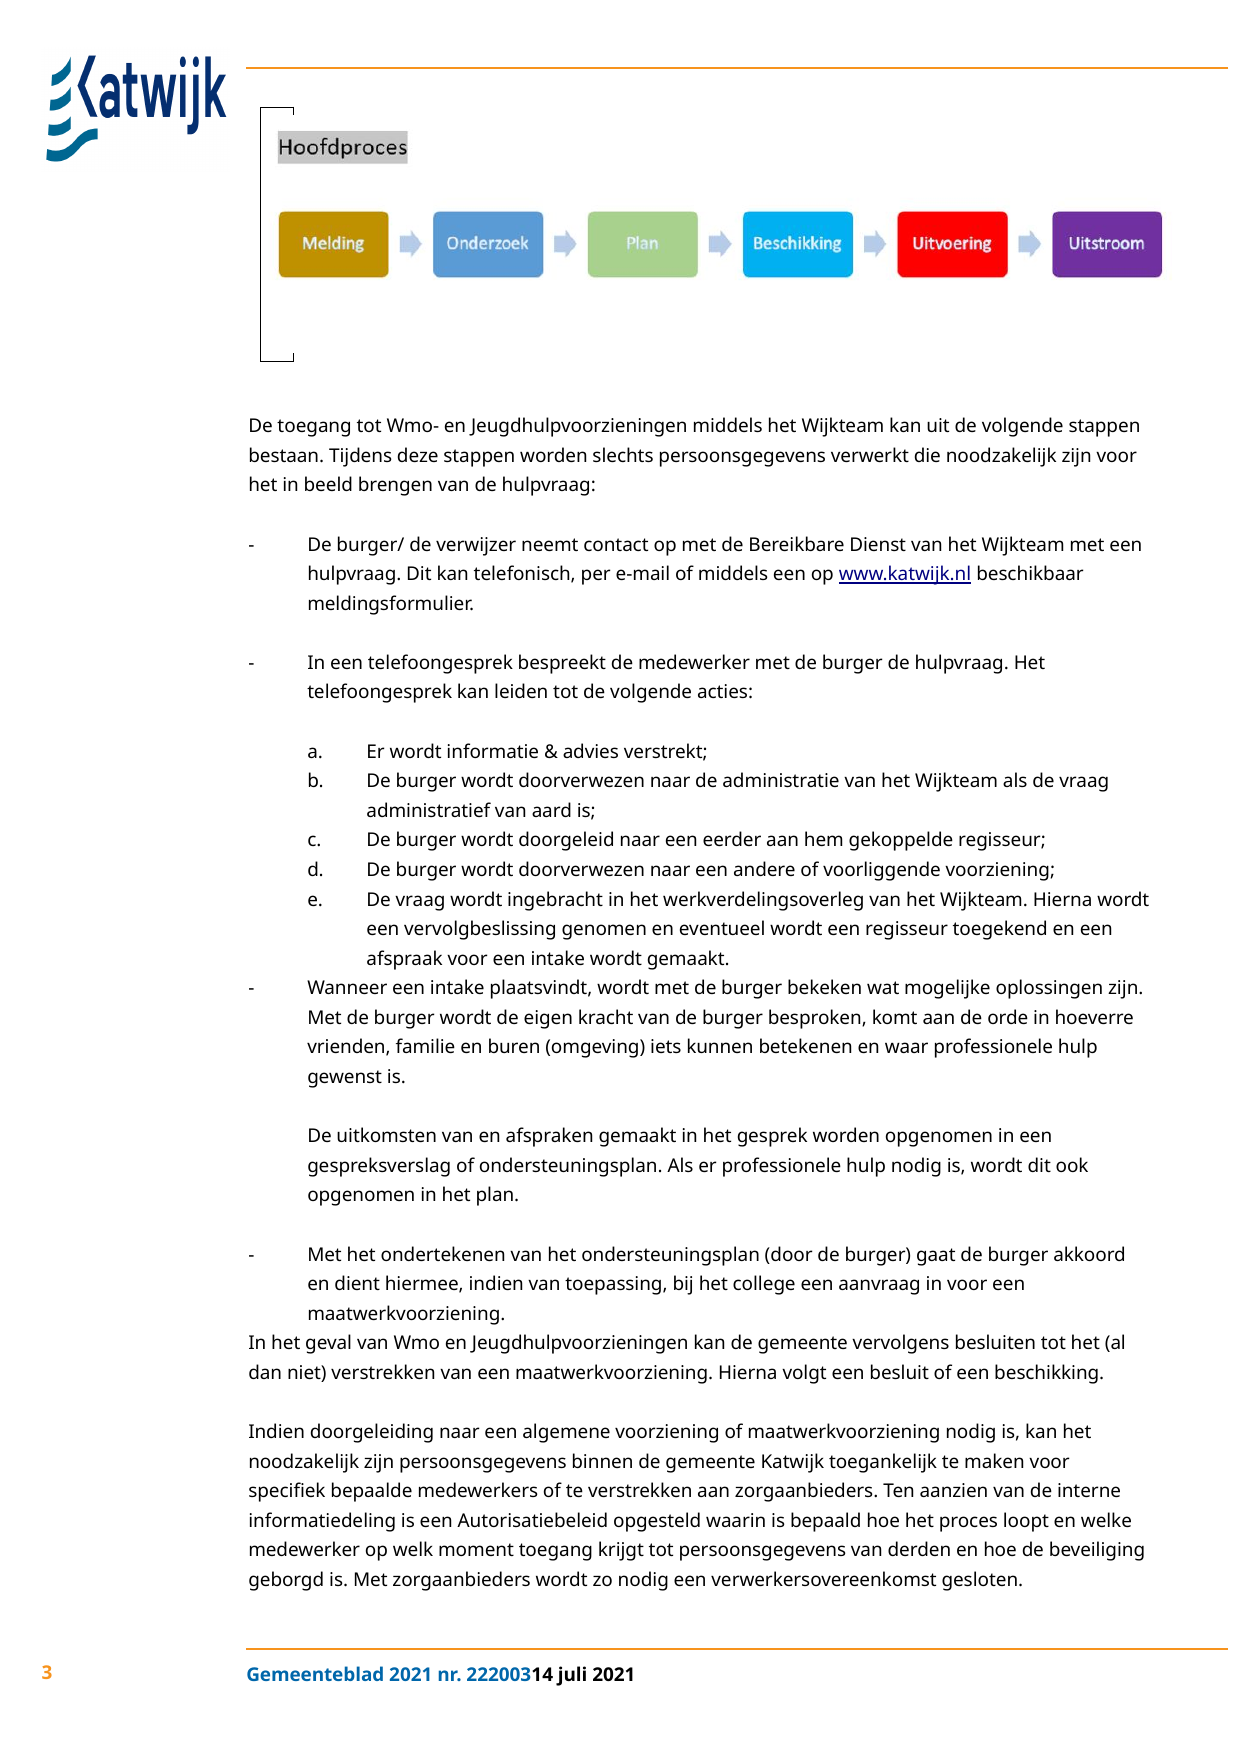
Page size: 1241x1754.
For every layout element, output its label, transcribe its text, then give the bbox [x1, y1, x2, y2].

list De burger wordt doorverwezen naar een andere of voorliggende voorziening; [307, 856, 1152, 882]
list De burger wordt doorgeleid naar een eerder aan hem gekoppelde regisseur; [307, 827, 1152, 852]
list In een telefoongesprek bespreekt de medewerker met de burger de hulpvraag. Het telefoongesprek kan leiden tot de volgende acties: [248, 649, 1152, 704]
list De vraag wordt ingebracht in het werkverdelingsoverleg van het Wijkteam. Hierna wordt een vervolgbeslissing genomen en eventueel wordt een regisseur toegekend en een afspraak voor een intake wordt gemaakt. [307, 886, 1152, 971]
text In het geval van Wmo en Jeugdhulpvoorzieningen kan de gemeente vervolgens besluiten tot het (al dan niet) verstrekken van een maatwerkvoorziening. Hierna volgt een besluit of een beschikking. [248, 1329, 1152, 1385]
list De uitkomsten van en afspraken gemaakt in het gesprek worden opgenomen in een gespreksverslag of ondersteuningsplan. Als er professionele hulp nodig is, wordt dit ook opgenomen in het plan. [248, 1122, 1152, 1207]
text Indien doorgeleiding naar een algemene voorziening of maatwerkvoorziening nodig is, kan het noodzakelijk zijn persoonsgegevens binnen de gemeente Katwijk toegankelijk te maken voor specifiek bepaalde medewerkers of te verstrekken aan zorgaanbieders. Ten aanzien van de interne informatiedeling is een Autorisatiebeleid opgesteld waarin is bepaald hoe het proces loopt en welke medewerker op welk moment toegang krijgt tot persoonsgegevens van derden en hoe de beveiliging geborgd is. Met zorgaanbieders wordt zo nodig een verwerkersovereenkomst gesloten. [248, 1418, 1152, 1592]
list De burger wordt doorverwezen naar de administratie van het Wijkteam als de vraag administratief van aard is; [307, 767, 1152, 823]
list Met het ondertekenen van het ondersteuningsplan (door de burger) gaat de burger akkoord en dient hiermee, indien van toepassing, bij het college een aanvraag in voor een maatwerkvoorziening. [248, 1241, 1152, 1326]
picture [41, 47, 231, 172]
list Wanneer een intake plaatsvindt, wordt met de burger bekeken wat mogelijke oplossingen zijn. Met de burger wordt de eigen kracht van de burger besproken, komt aan de orde in hoeverre vrienden, familie en buren (omgeving) iets kunnen betekenen en waar professionele hulp gewenst is. [248, 974, 1152, 1089]
text De toegang tot Wmo- en Jeugdhulpvoorzieningen middels het Wijkteam kan uit de volgende stappen bestaan. Tijdens deze stappen worden slechts persoonsgegevens verwerkt die noodzakelijk zijn voor het in beeld brengen van de hulpvraag: [248, 412, 1152, 497]
list Er wordt informatie & advies verstrekt; [307, 738, 1152, 764]
list De burger/ de verwijzer neemt contact op met de Bereikbare Dienst van het Wijkteam met een hulpvraag. Dit kan telefonisch, per e-mail of middels een op www.katwijk.nl beschikbaar meldingsformulier. [248, 531, 1152, 616]
picture [268, 115, 1173, 353]
